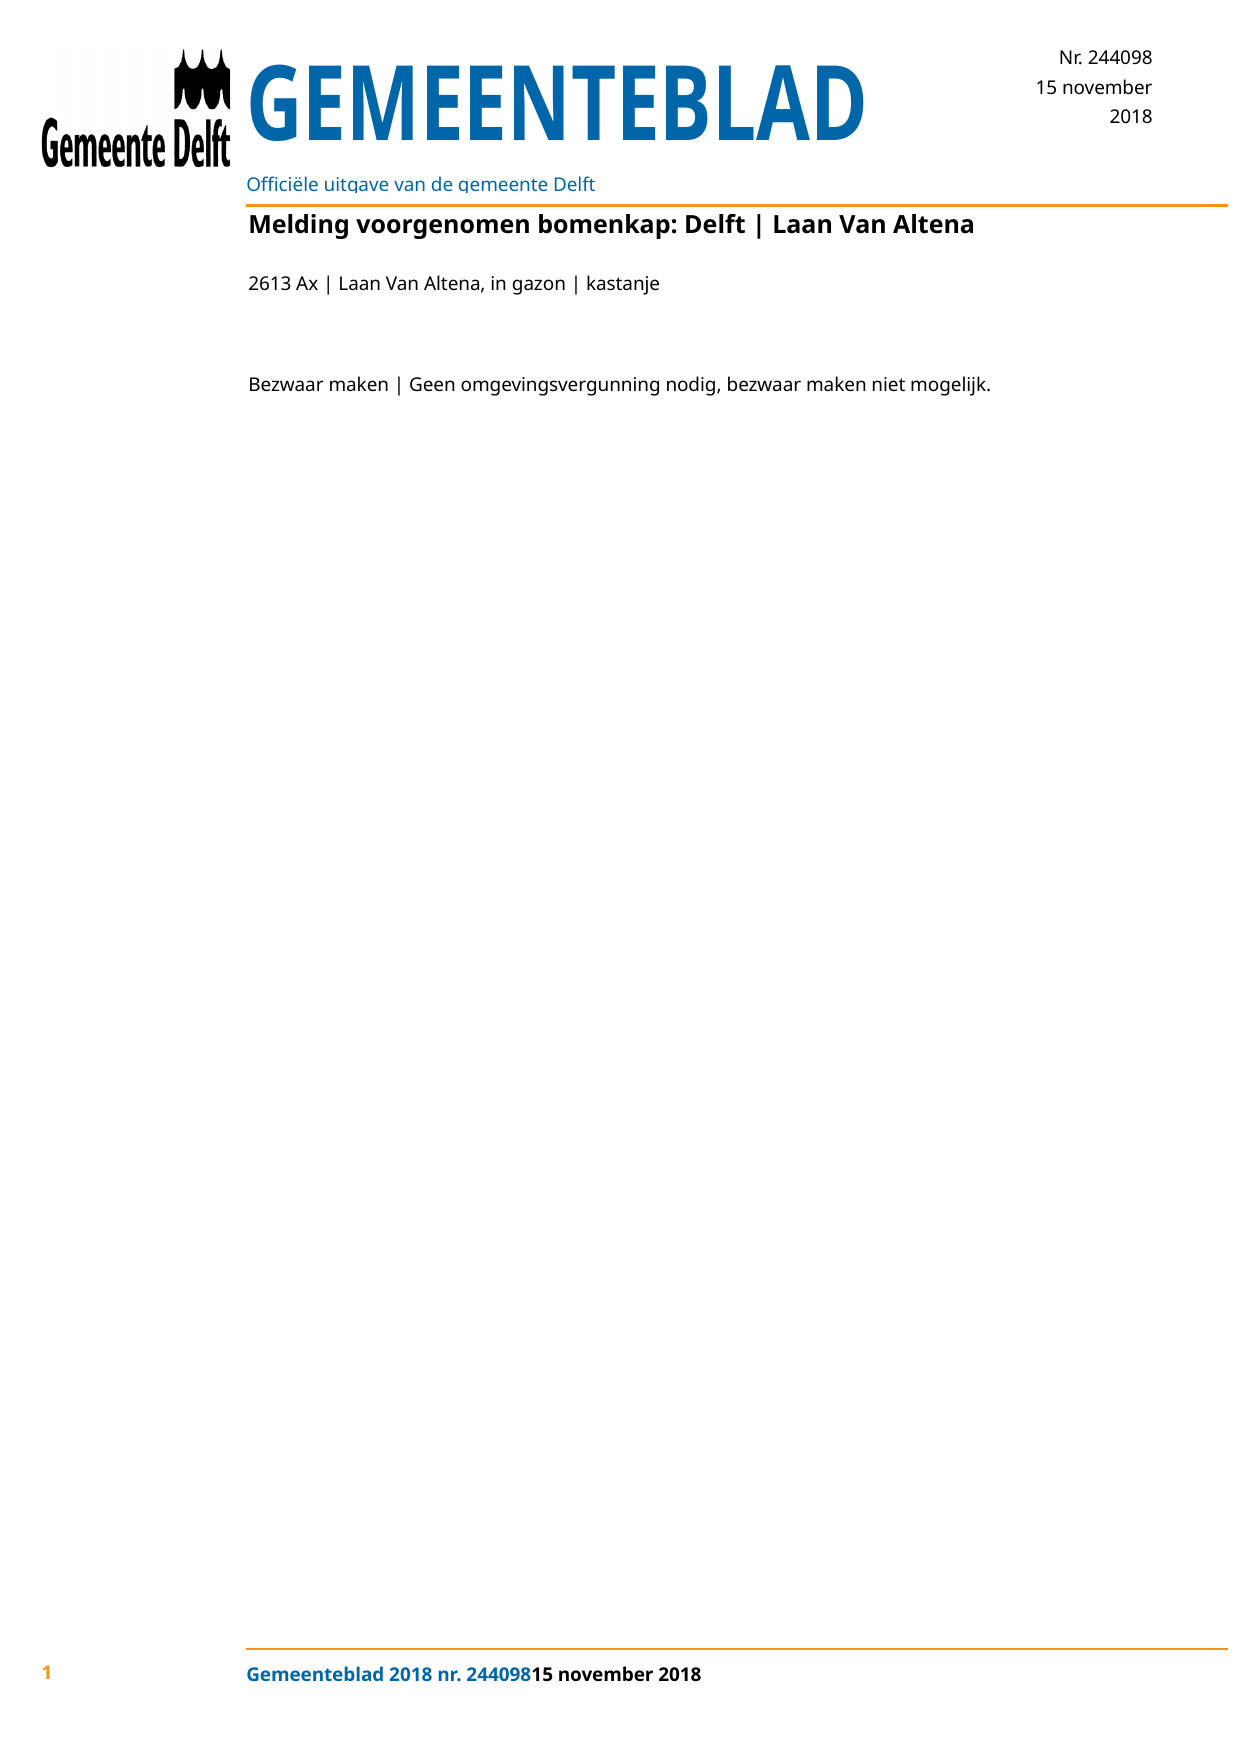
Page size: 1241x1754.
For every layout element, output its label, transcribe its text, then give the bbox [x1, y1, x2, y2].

text 2613 Ax | Laan Van Altena, in gazon | kastanje [248, 270, 1152, 296]
text Melding voorgenomen bomenkap: Delft | Laan Van Altena [248, 207, 1152, 241]
picture [41, 47, 231, 172]
text Bezwaar maken | Geen omgevingsvergunning nodig, bezwaar maken niet mogelijk. [248, 371, 1152, 397]
